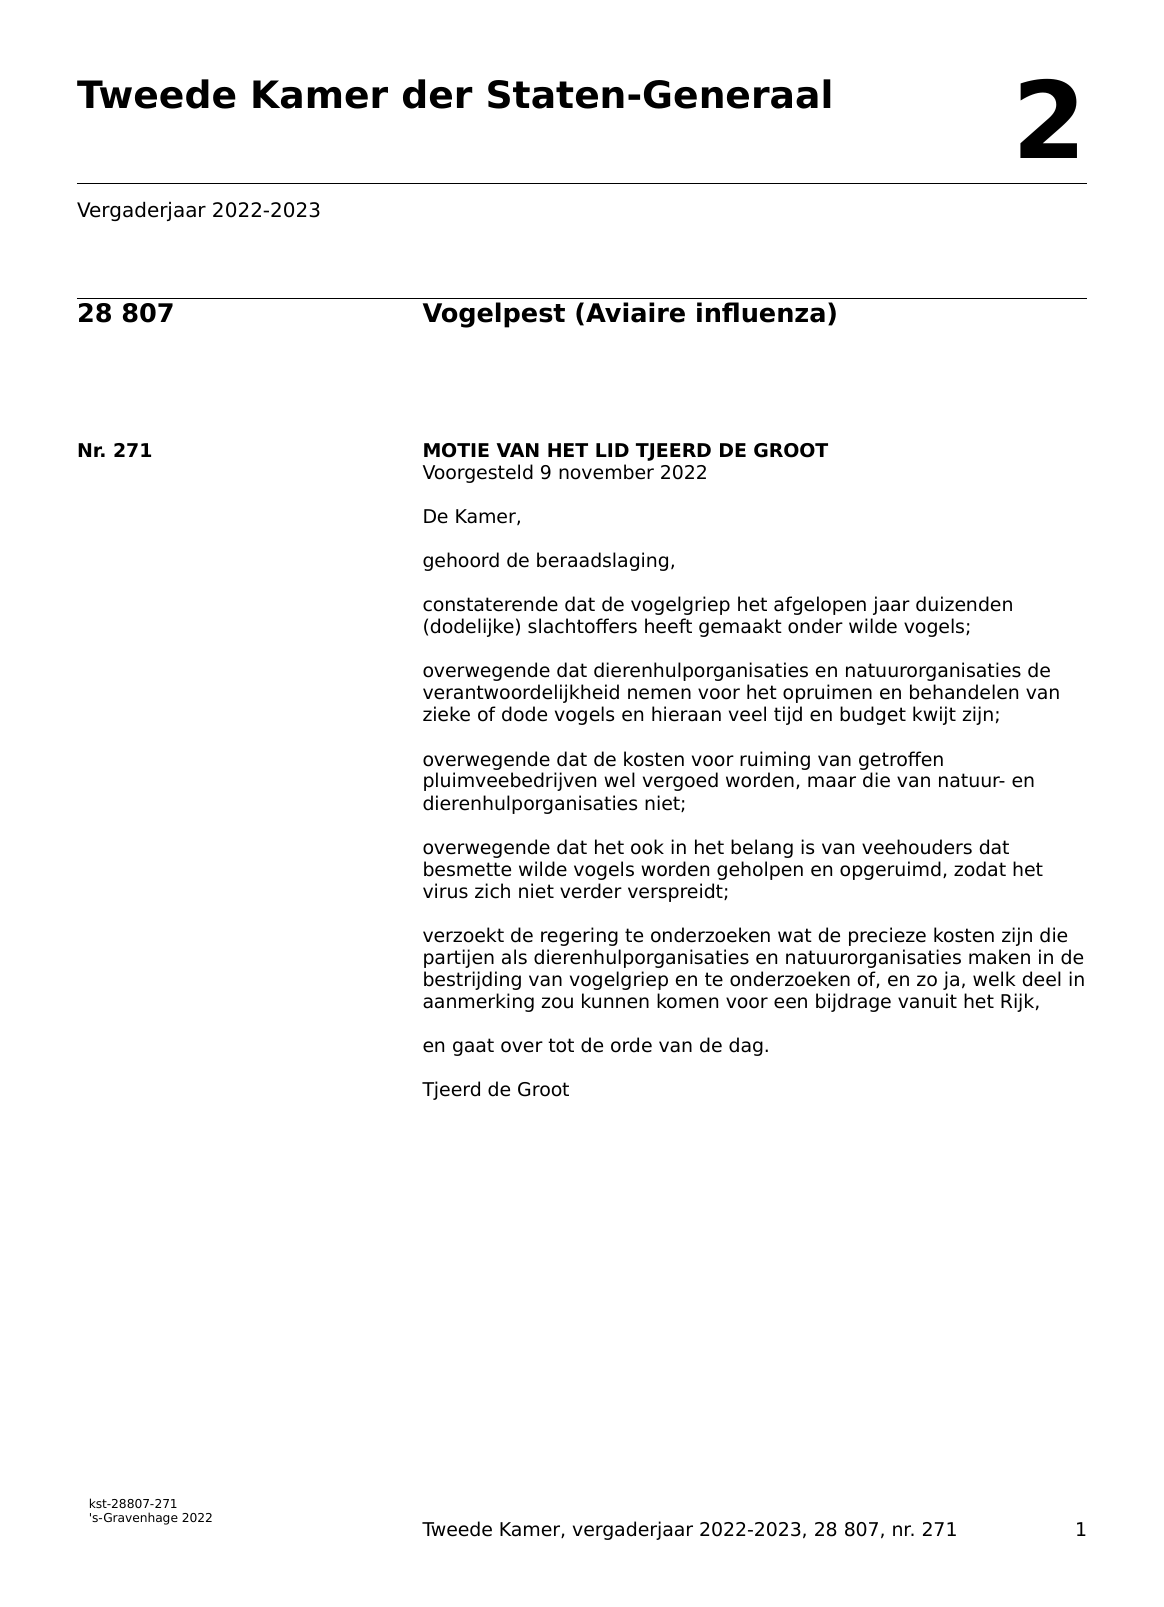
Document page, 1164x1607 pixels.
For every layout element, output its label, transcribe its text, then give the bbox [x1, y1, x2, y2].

table_cell Vergaderjaar 2022-2023 [77, 184, 1087, 298]
text Voorgesteld 9 november 2022 [422, 462, 1087, 484]
text kst-28807-271 [88, 1497, 323, 1511]
text overwegende dat dierenhulporganisaties en natuurorganisaties de verantwoordelijkheid nemen voor het opruimen en behandelen van zieke of dode vogels en hieraan veel tijd en budget kwijt zijn; [422, 660, 1087, 726]
text De Kamer, [422, 506, 1087, 528]
text Tjeerd de Groot [422, 1079, 1087, 1101]
text 's-Gravenhage 2022 [88, 1511, 323, 1525]
text en gaat over tot de orde van de dag. [422, 1035, 1087, 1057]
subtitle 28 807 Vogelpest (Aviaire influenza) [77, 299, 1087, 329]
subtitle Nr. 271 MOTIE VAN HET LID TJEERD DE GROOT [77, 440, 1087, 462]
text constaterende dat de vogelgriep het afgelopen jaar duizenden (dodelijke) slachtoffers heeft gemaakt onder wilde vogels; [422, 594, 1087, 638]
table_header Tweede Kamer der Staten-Generaal [77, 59, 886, 183]
text gehoord de beraadslaging, [422, 550, 1087, 572]
text overwegende dat de kosten voor ruiming van getroffen pluimveebedrijven wel vergoed worden, maar die van natuur- en dierenhulporganisaties niet; [422, 748, 1087, 814]
text verzoekt de regering te onderzoeken wat de precieze kosten zijn die partijen als dierenhulporganisaties en natuurorganisaties maken in de bestrijding van vogelgriep en te onderzoeken of, en zo ja, welk deel in aanmerking zou kunnen komen voor een bijdrage vanuit het Rijk, [422, 925, 1087, 1013]
text overwegende dat het ook in het belang is van veehouders dat besmette wilde vogels worden geholpen en opgeruimd, zodat het virus zich niet verder verspreidt; [422, 837, 1087, 902]
table_header 2 [886, 59, 1087, 183]
